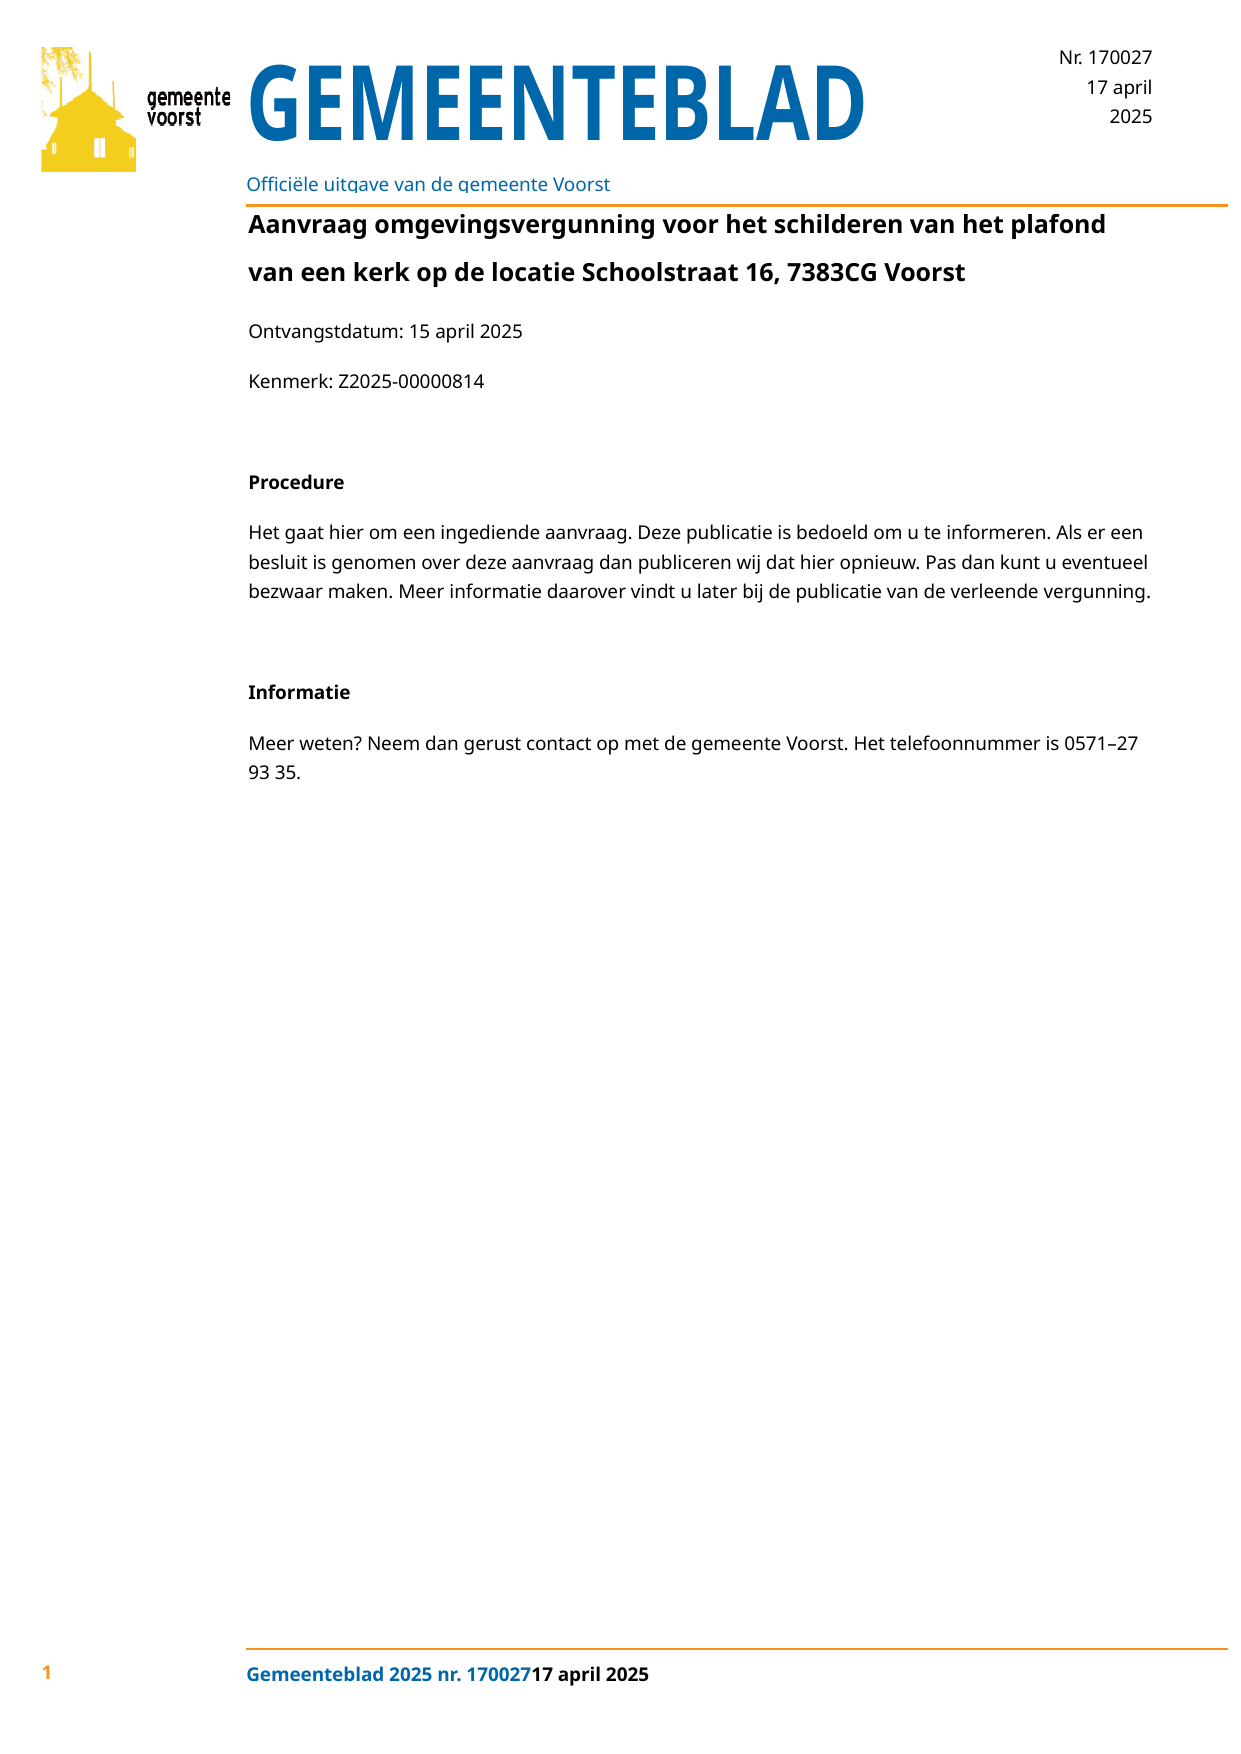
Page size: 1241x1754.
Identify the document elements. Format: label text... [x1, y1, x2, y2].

picture [41, 47, 231, 172]
text Meer weten? Neem dan gerust contact op met de gemeente Voorst. Het telefoonnummer is 0571–27 93 35. [248, 730, 1152, 785]
text Aanvraag omgevingsvergunning voor het schilderen van het plafond van een kerk op de locatie Schoolstraat 16, 7383CG Voorst [248, 207, 1152, 288]
text Ontvangstdatum: 15 april 2025 [248, 318, 1152, 344]
text Procedure [248, 469, 1152, 495]
text Kenmerk: Z2025-00000814 [248, 368, 1152, 394]
text Het gaat hier om een ingediende aanvraag. Deze publicatie is bedoeld om u te informeren. Als er een besluit is genomen over deze aanvraag dan publiceren wij dat hier opnieuw. Pas dan kunt u eventueel bezwaar maken. Meer informatie daarover vindt u later bij de publicatie van de verleende vergunning. [248, 519, 1152, 604]
text Informatie [248, 679, 1152, 705]
